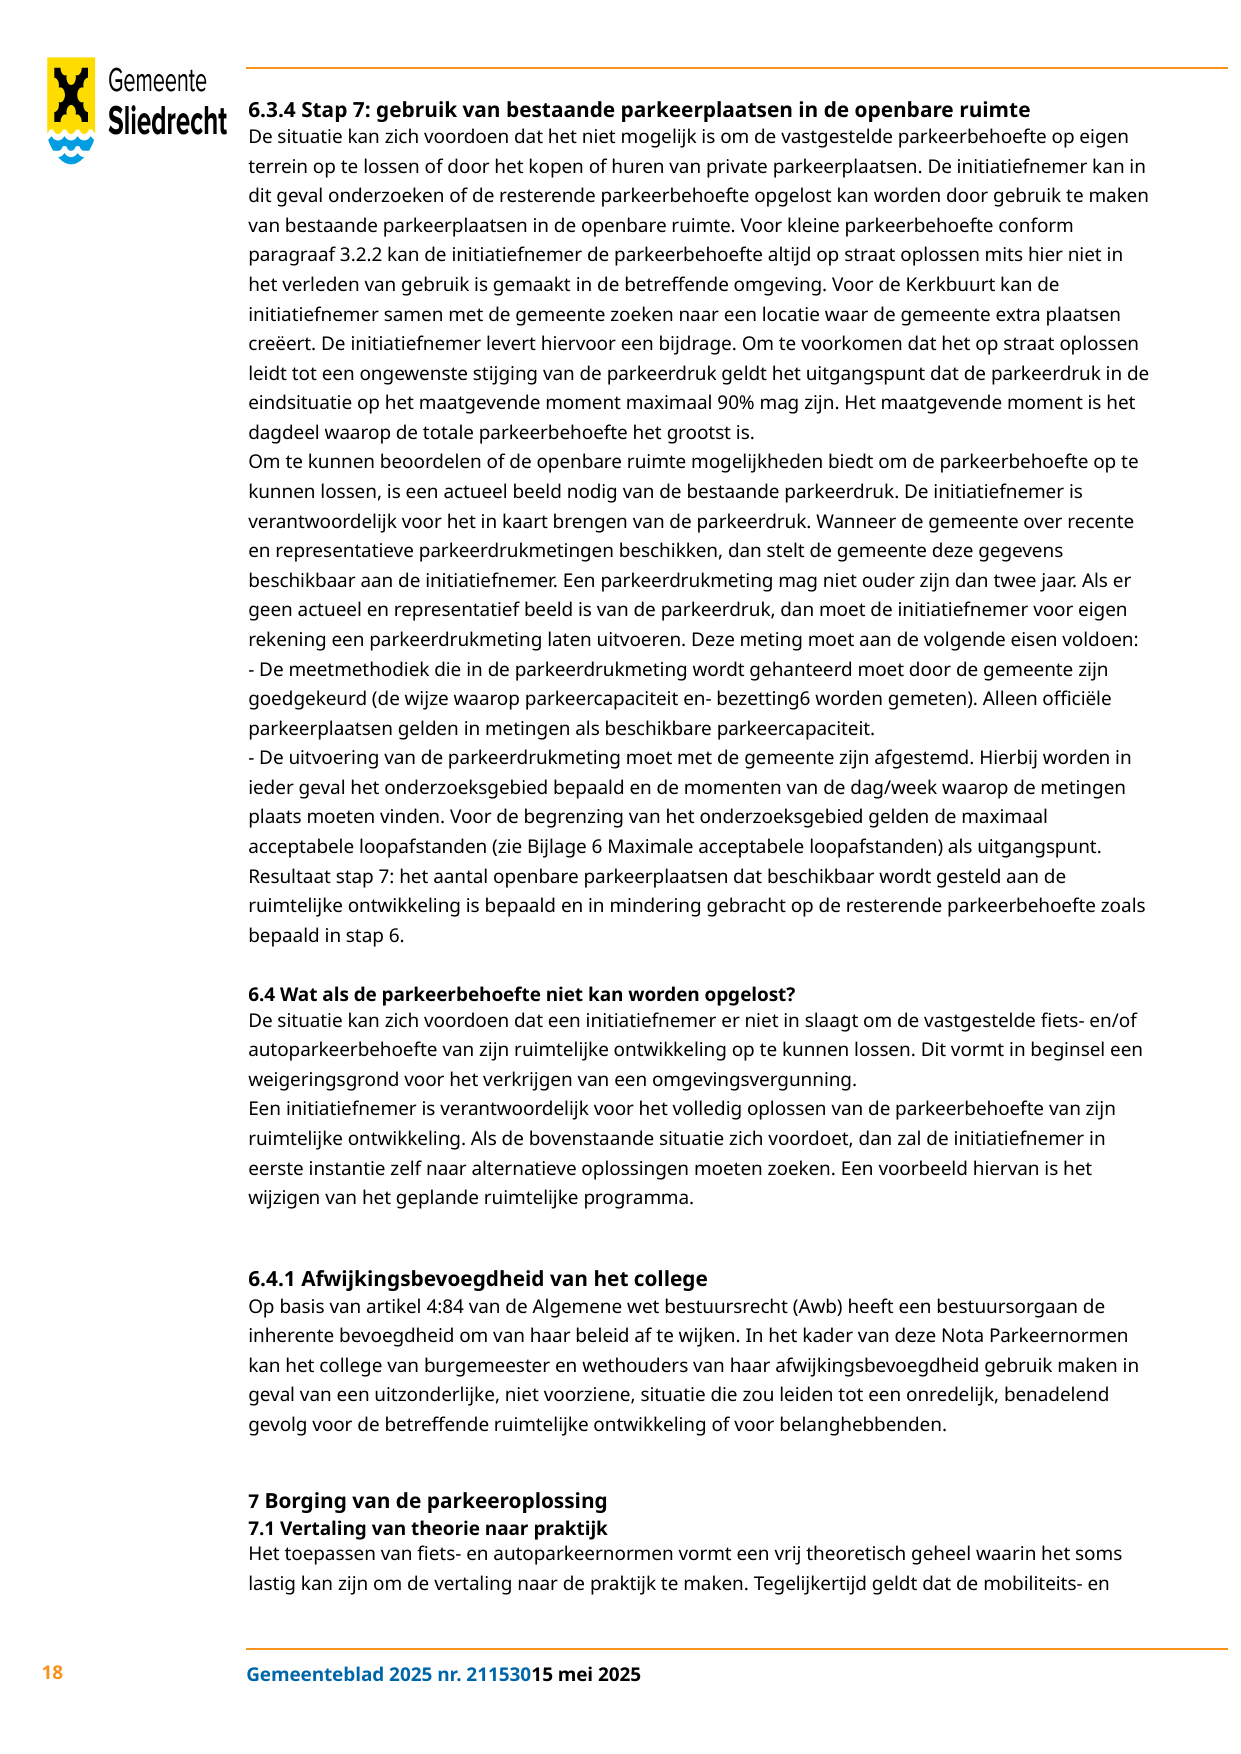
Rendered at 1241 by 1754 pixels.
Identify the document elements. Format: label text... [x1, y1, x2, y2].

text 6.4 Wat als de parkeerbehoefte niet kan worden opgelost? [248, 981, 1152, 1007]
text 6.4.1 Afwijkingsbevoegdheid van het college [248, 1264, 1152, 1293]
text 7 Borging van de parkeeroplossing [248, 1486, 1152, 1515]
text 7.1 Vertaling van theorie naar praktijk [248, 1515, 1152, 1541]
text 6.3.4 Stap 7: gebruik van bestaande parkeerplaatsen in de openbare ruimte [248, 95, 1152, 123]
text - De meetmethodiek die in de parkeerdrukmeting wordt gehanteerd moet door de gemeente zijn goedgekeurd (de wijze waarop parkeercapaciteit en- bezetting6 worden gemeten). Alleen officiële parkeerplaatsen gelden in metingen als beschikbare parkeercapaciteit. [248, 656, 1152, 741]
text - De uitvoering van de parkeerdrukmeting moet met de gemeente zijn afgestemd. Hierbij worden in ieder geval het onderzoeksgebied bepaald en de momenten van de dag/week waarop de metingen plaats moeten vinden. Voor de begrenzing van het onderzoeksgebied gelden de maximaal acceptabele loopafstanden (zie Bijlage 6 Maximale acceptabele loopafstanden) als uitgangspunt. [248, 744, 1152, 859]
text Op basis van artikel 4:84 van de Algemene wet bestuursrecht (Awb) heeft een bestuursorgaan de inherente bevoegdheid om van haar beleid af te wijken. In het kader van deze Nota Parkeernormen kan het college van burgemeester en wethouders van haar afwijkingsbevoegdheid gebruik maken in geval van een uitzonderlijke, niet voorziene, situatie die zou leiden tot een onredelijk, benadelend gevolg voor de betreffende ruimtelijke ontwikkeling of voor belanghebbenden. [248, 1293, 1152, 1437]
text De situatie kan zich voordoen dat een initiatiefnemer er niet in slaagt om de vastgestelde fiets- en/of autoparkeerbehoefte van zijn ruimtelijke ontwikkeling op te kunnen lossen. Dit vormt in beginsel een weigeringsgrond voor het verkrijgen van een omgevingsvergunning. [248, 1007, 1152, 1092]
text Om te kunnen beoordelen of de openbare ruimte mogelijkheden biedt om de parkeerbehoefte op te kunnen lossen, is een actueel beeld nodig van de bestaande parkeerdruk. De initiatiefnemer is verantwoordelijk voor het in kaart brengen van de parkeerdruk. Wanneer de gemeente over recente en representatieve parkeerdrukmetingen beschikken, dan stelt de gemeente deze gegevens beschikbaar aan de initiatiefnemer. Een parkeerdrukmeting mag niet ouder zijn dan twee jaar. Als er geen actueel en representatief beeld is van de parkeerdruk, dan moet de initiatiefnemer voor eigen rekening een parkeerdrukmeting laten uitvoeren. Deze meting moet aan de volgende eisen voldoen: [248, 449, 1152, 652]
text Een initiatiefnemer is verantwoordelijk voor het volledig oplossen van de parkeerbehoefte van zijn ruimtelijke ontwikkeling. Als de bovenstaande situatie zich voordoet, dan zal de initiatiefnemer in eerste instantie zelf naar alternatieve oplossingen moeten zoeken. Een voorbeeld hiervan is het wijzigen van het geplande ruimtelijke programma. [248, 1096, 1152, 1210]
text De situatie kan zich voordoen dat het niet mogelijk is om de vastgestelde parkeerbehoefte op eigen terrein op te lossen of door het kopen of huren van private parkeerplaatsen. De initiatiefnemer kan in dit geval onderzoeken of de resterende parkeerbehoefte opgelost kan worden door gebruik te maken van bestaande parkeerplaatsen in de openbare ruimte. Voor kleine parkeerbehoefte conform paragraaf 3.2.2 kan de initiatiefnemer de parkeerbehoefte altijd op straat oplossen mits hier niet in het verleden van gebruik is gemaakt in de betreffende omgeving. Voor de Kerkbuurt kan de initiatiefnemer samen met de gemeente zoeken naar een locatie waar de gemeente extra plaatsen creëert. De initiatiefnemer levert hiervoor een bijdrage. Om te voorkomen dat het op straat oplossen leidt tot een ongewenste stijging van de parkeerdruk geldt het uitgangspunt dat de parkeerdruk in de eindsituatie op het maatgevende moment maximaal 90% mag zijn. Het maatgevende moment is het dagdeel waarop de totale parkeerbehoefte het grootst is. [248, 123, 1152, 445]
text Het toepassen van fiets- en autoparkeernormen vormt een vrij theoretisch geheel waarin het soms lastig kan zijn om de vertaling naar de praktijk te maken. Tegelijkertijd geldt dat de mobiliteits- en [248, 1541, 1152, 1596]
picture [41, 47, 231, 172]
text Resultaat stap 7: het aantal openbare parkeerplaatsen dat beschikbaar wordt gesteld aan de ruimtelijke ontwikkeling is bepaald en in mindering gebracht op de resterende parkeerbehoefte zoals bepaald in stap 6. [248, 863, 1152, 948]
